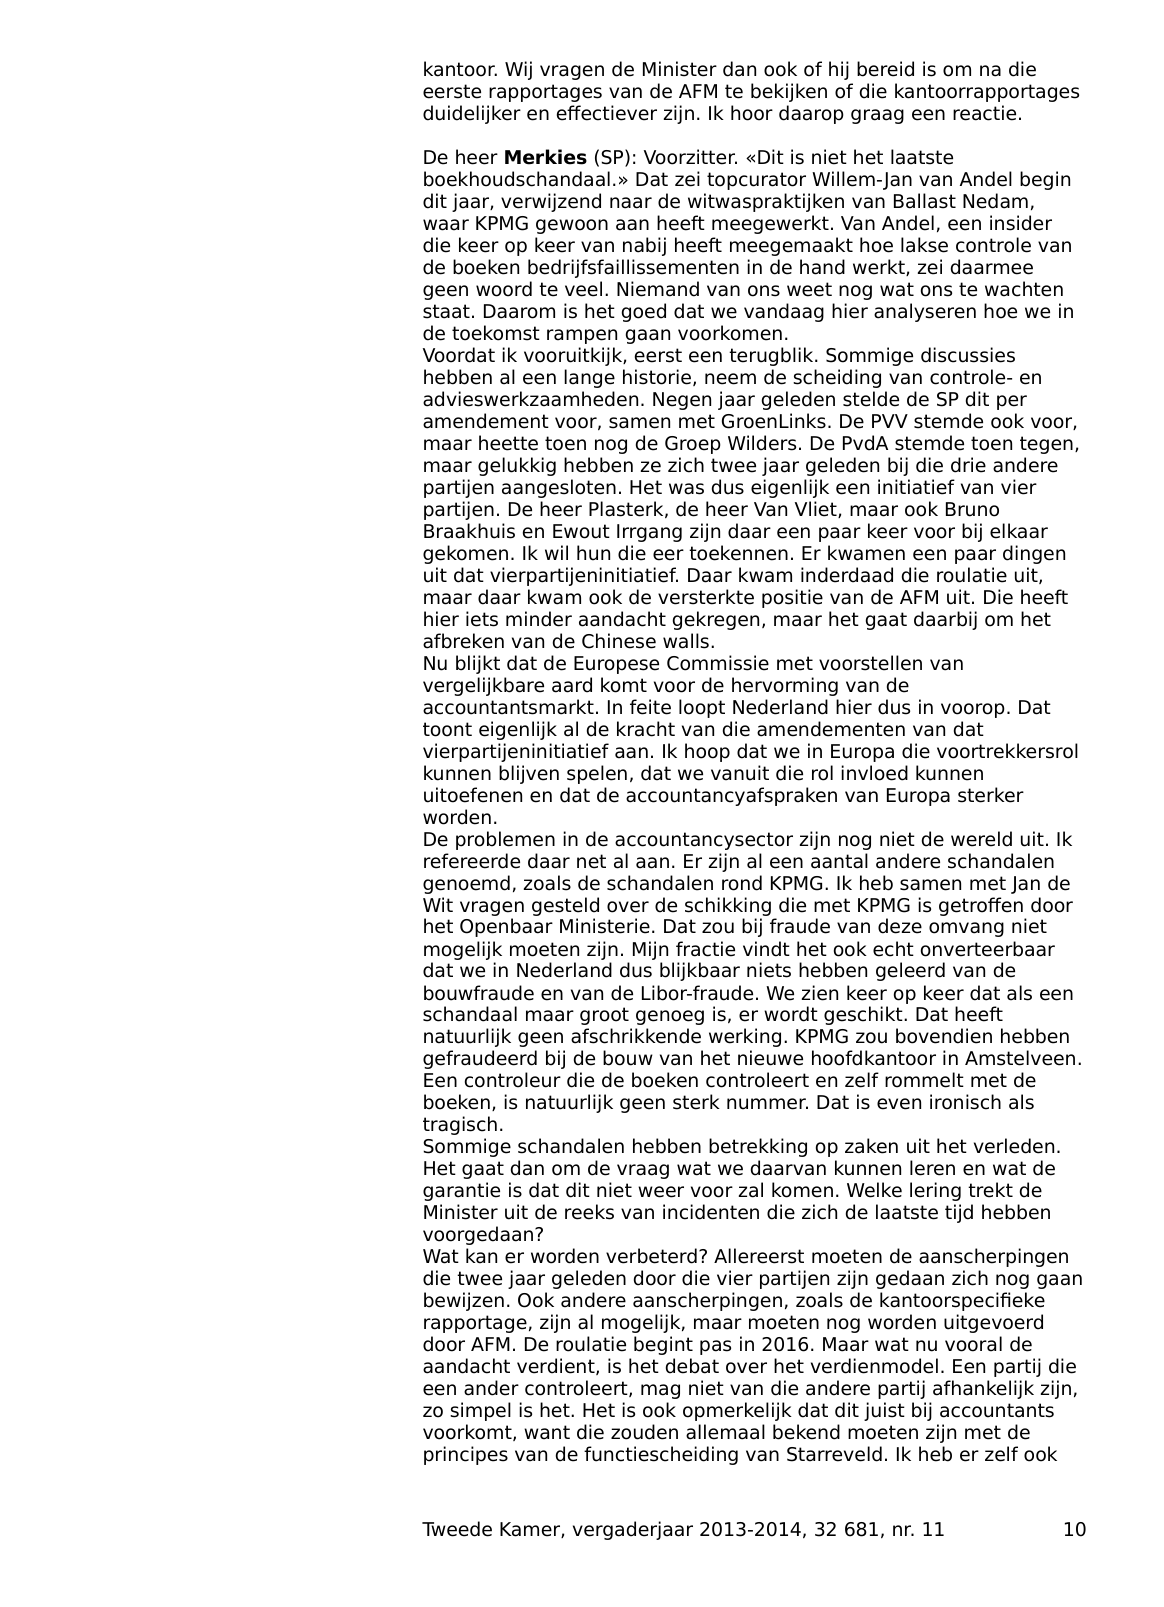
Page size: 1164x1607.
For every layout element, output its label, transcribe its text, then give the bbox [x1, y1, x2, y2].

text Wat kan er worden verbeterd? Allereerst moeten de aanscherpingen die twee jaar geleden door die vier partijen zijn gedaan zich nog gaan bewijzen. Ook andere aanscherpingen, zoals de kantoorspecifieke rapportage, zijn al mogelijk, maar moeten nog worden uitgevoerd door AFM. De roulatie begint pas in 2016. Maar wat nu vooral de aandacht verdient, is het debat over het verdienmodel. Een partij die een ander controleert, mag niet van die andere partij afhankelijk zijn, zo simpel is het. Het is ook opmerkelijk dat dit juist bij accountants voorkomt, want die zouden allemaal bekend moeten zijn met de principes van de functiescheiding van Starreveld. Ik heb er zelf ook [422, 1246, 1087, 1466]
text De problemen in de accountancysector zijn nog niet de wereld uit. Ik refereerde daar net al aan. Er zijn al een aantal andere schandalen genoemd, zoals de schandalen rond KPMG. Ik heb samen met Jan de Wit vragen gesteld over de schikking die met KPMG is getroffen door het Openbaar Ministerie. Dat zou bij fraude van deze omvang niet mogelijk moeten zijn. Mijn fractie vindt het ook echt onverteerbaar dat we in Nederland dus blijkbaar niets hebben geleerd van de bouwfraude en van de Libor-fraude. We zien keer op keer dat als een schandaal maar groot genoeg is, er wordt geschikt. Dat heeft natuurlijk geen afschrikkende werking. KPMG zou bovendien hebben gefraudeerd bij de bouw van het nieuwe hoofdkantoor in Amstelveen. Een controleur die de boeken controleert en zelf rommelt met de boeken, is natuurlijk geen sterk nummer. Dat is even ironisch als tragisch. [422, 828, 1087, 1136]
text Nu blijkt dat de Europese Commissie met voorstellen van vergelijkbare aard komt voor de hervorming van de accountantsmarkt. In feite loopt Nederland hier dus in voorop. Dat toont eigenlijk al de kracht van die amendementen van dat vierpartijeninitiatief aan. Ik hoop dat we in Europa die voortrekkersrol kunnen blijven spelen, dat we vanuit die rol invloed kunnen uitoefenen en dat de accountancyafspraken van Europa sterker worden. [422, 653, 1087, 828]
text Sommige schandalen hebben betrekking op zaken uit het verleden. Het gaat dan om de vraag wat we daarvan kunnen leren en wat de garantie is dat dit niet weer voor zal komen. Welke lering trekt de Minister uit de reeks van incidenten die zich de laatste tijd hebben voorgedaan? [422, 1136, 1087, 1246]
text kantoor. Wij vragen de Minister dan ook of hij bereid is om na die eerste rapportages van de AFM te bekijken of die kantoorrapportages duidelijker en effectiever zijn. Ik hoor daarop graag een reactie. [422, 59, 1087, 125]
text De heer Merkies (SP): Voorzitter. «Dit is niet het laatste boekhoudschandaal.» Dat zei topcurator Willem-Jan van Andel begin dit jaar, verwijzend naar de witwaspraktijken van Ballast Nedam, waar KPMG gewoon aan heeft meegewerkt. Van Andel, een insider die keer op keer van nabij heeft meegemaakt hoe lakse controle van de boeken bedrijfsfaillissementen in de hand werkt, zei daarmee geen woord te veel. Niemand van ons weet nog wat ons te wachten staat. Daarom is het goed dat we vandaag hier analyseren hoe we in de toekomst rampen gaan voorkomen. [422, 147, 1087, 345]
text Voordat ik vooruitkijk, eerst een terugblik. Sommige discussies hebben al een lange historie, neem de scheiding van controle- en advieswerkzaamheden. Negen jaar geleden stelde de SP dit per amendement voor, samen met GroenLinks. De PVV stemde ook voor, maar heette toen nog de Groep Wilders. De PvdA stemde toen tegen, maar gelukkig hebben ze zich twee jaar geleden bij die drie andere partijen aangesloten. Het was dus eigenlijk een initiatief van vier partijen. De heer Plasterk, de heer Van Vliet, maar ook Bruno Braakhuis en Ewout Irrgang zijn daar een paar keer voor bij elkaar gekomen. Ik wil hun die eer toekennen. Er kwamen een paar dingen uit dat vierpartijeninitiatief. Daar kwam inderdaad die roulatie uit, maar daar kwam ook de versterkte positie van de AFM uit. Die heeft hier iets minder aandacht gekregen, maar het gaat daarbij om het afbreken van de Chinese walls. [422, 345, 1087, 653]
